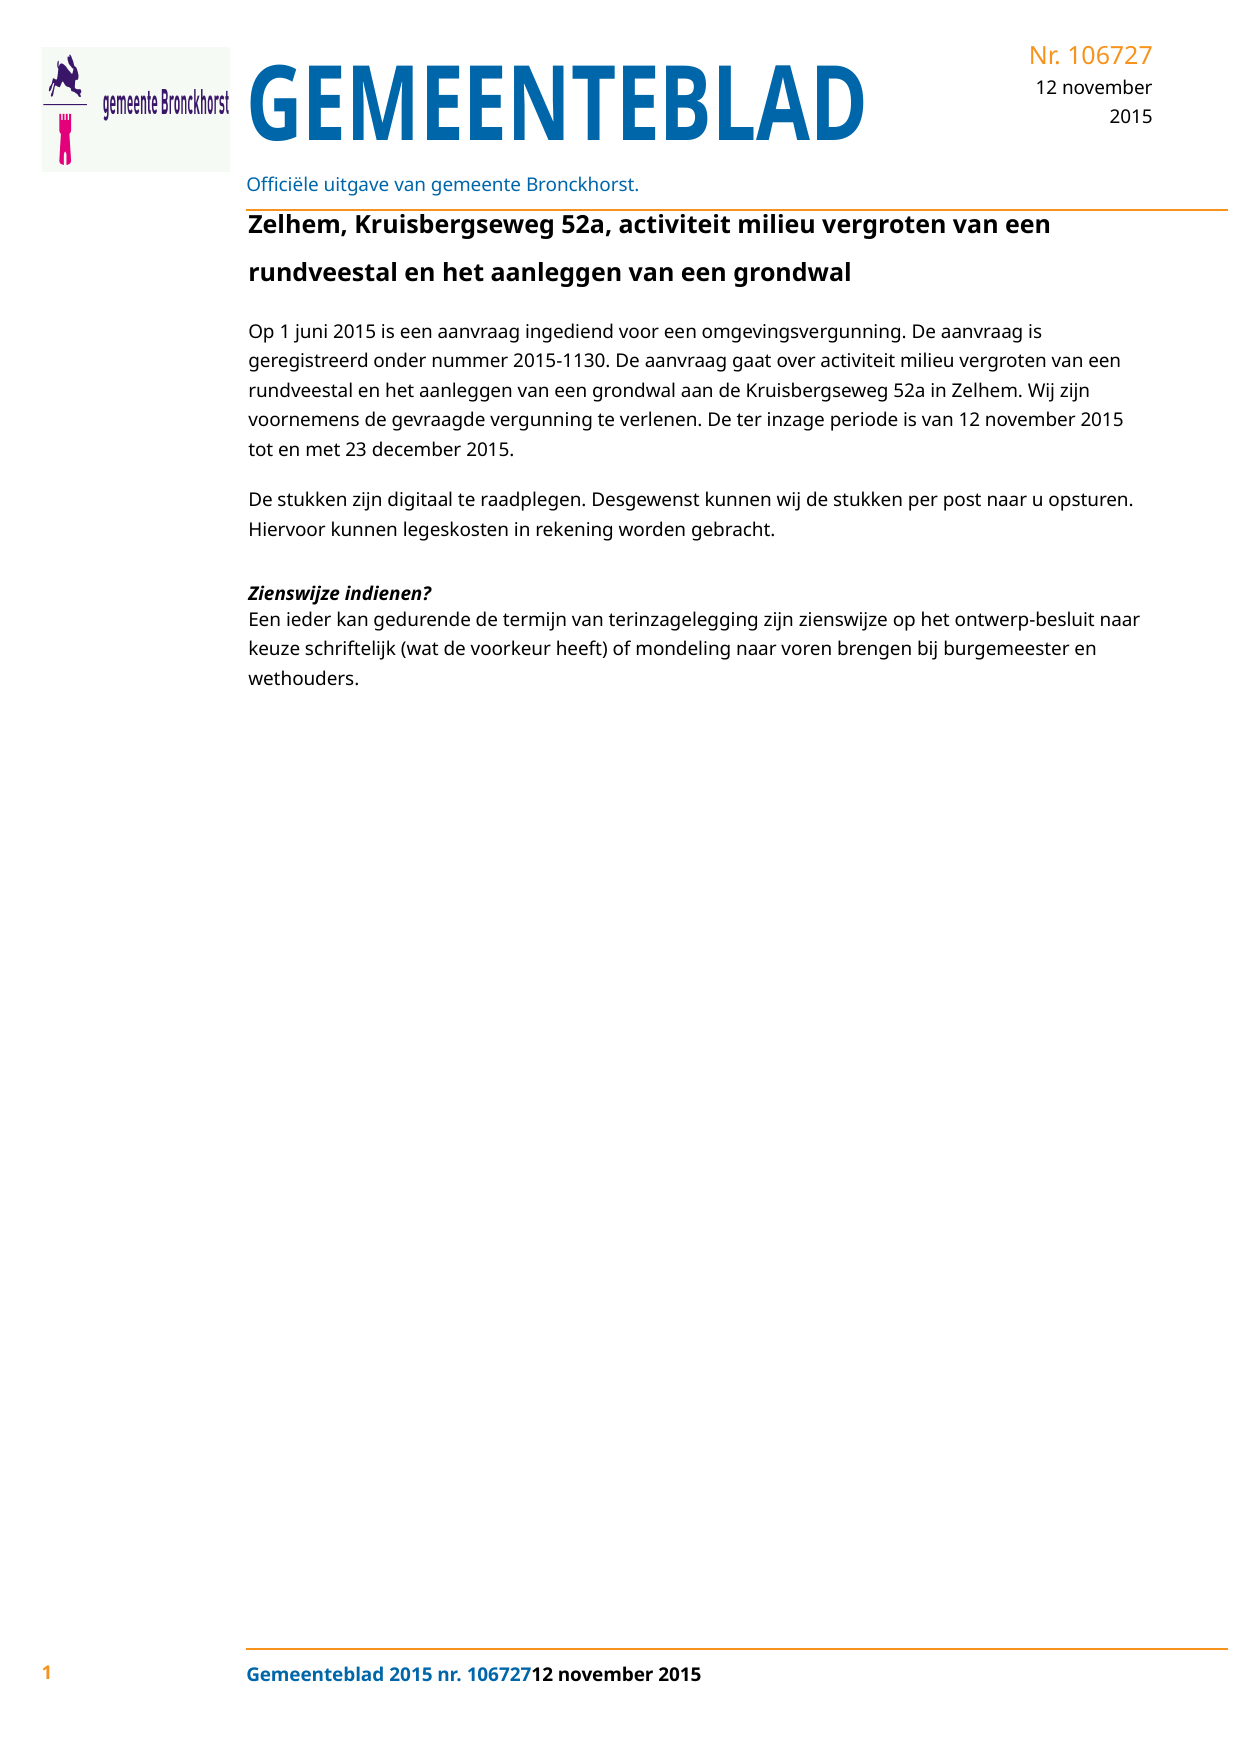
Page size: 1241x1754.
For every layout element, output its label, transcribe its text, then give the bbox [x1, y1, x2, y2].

text Op 1 juni 2015 is een aanvraag ingediend voor een omgevingsvergunning. De aanvraag is geregistreerd onder nummer 2015-1130. De aanvraag gaat over activiteit milieu vergroten van een rundveestal en het aanleggen van een grondwal aan de Kruisbergseweg 52a in Zelhem. Wij zijn voornemens de gevraagde vergunning te verlenen. De ter inzage periode is van 12 november 2015 tot en met 23 december 2015. [248, 318, 1152, 462]
text Zienswijze indienen? [248, 580, 1152, 606]
text Zelhem, Kruisbergseweg 52a, activiteit milieu vergroten van een rundveestal en het aanleggen van een grondwal [248, 211, 1152, 288]
picture [41, 47, 231, 172]
text Een ieder kan gedurende de termijn van terinzagelegging zijn zienswijze op het ontwerp-besluit naar keuze schriftelijk (wat de voorkeur heeft) of mondeling naar voren brengen bij burgemeester en wethouders. [248, 606, 1152, 691]
text De stukken zijn digitaal te raadplegen. Desgewenst kunnen wij de stukken per post naar u opsturen. Hiervoor kunnen legeskosten in rekening worden gebracht. [248, 487, 1152, 542]
